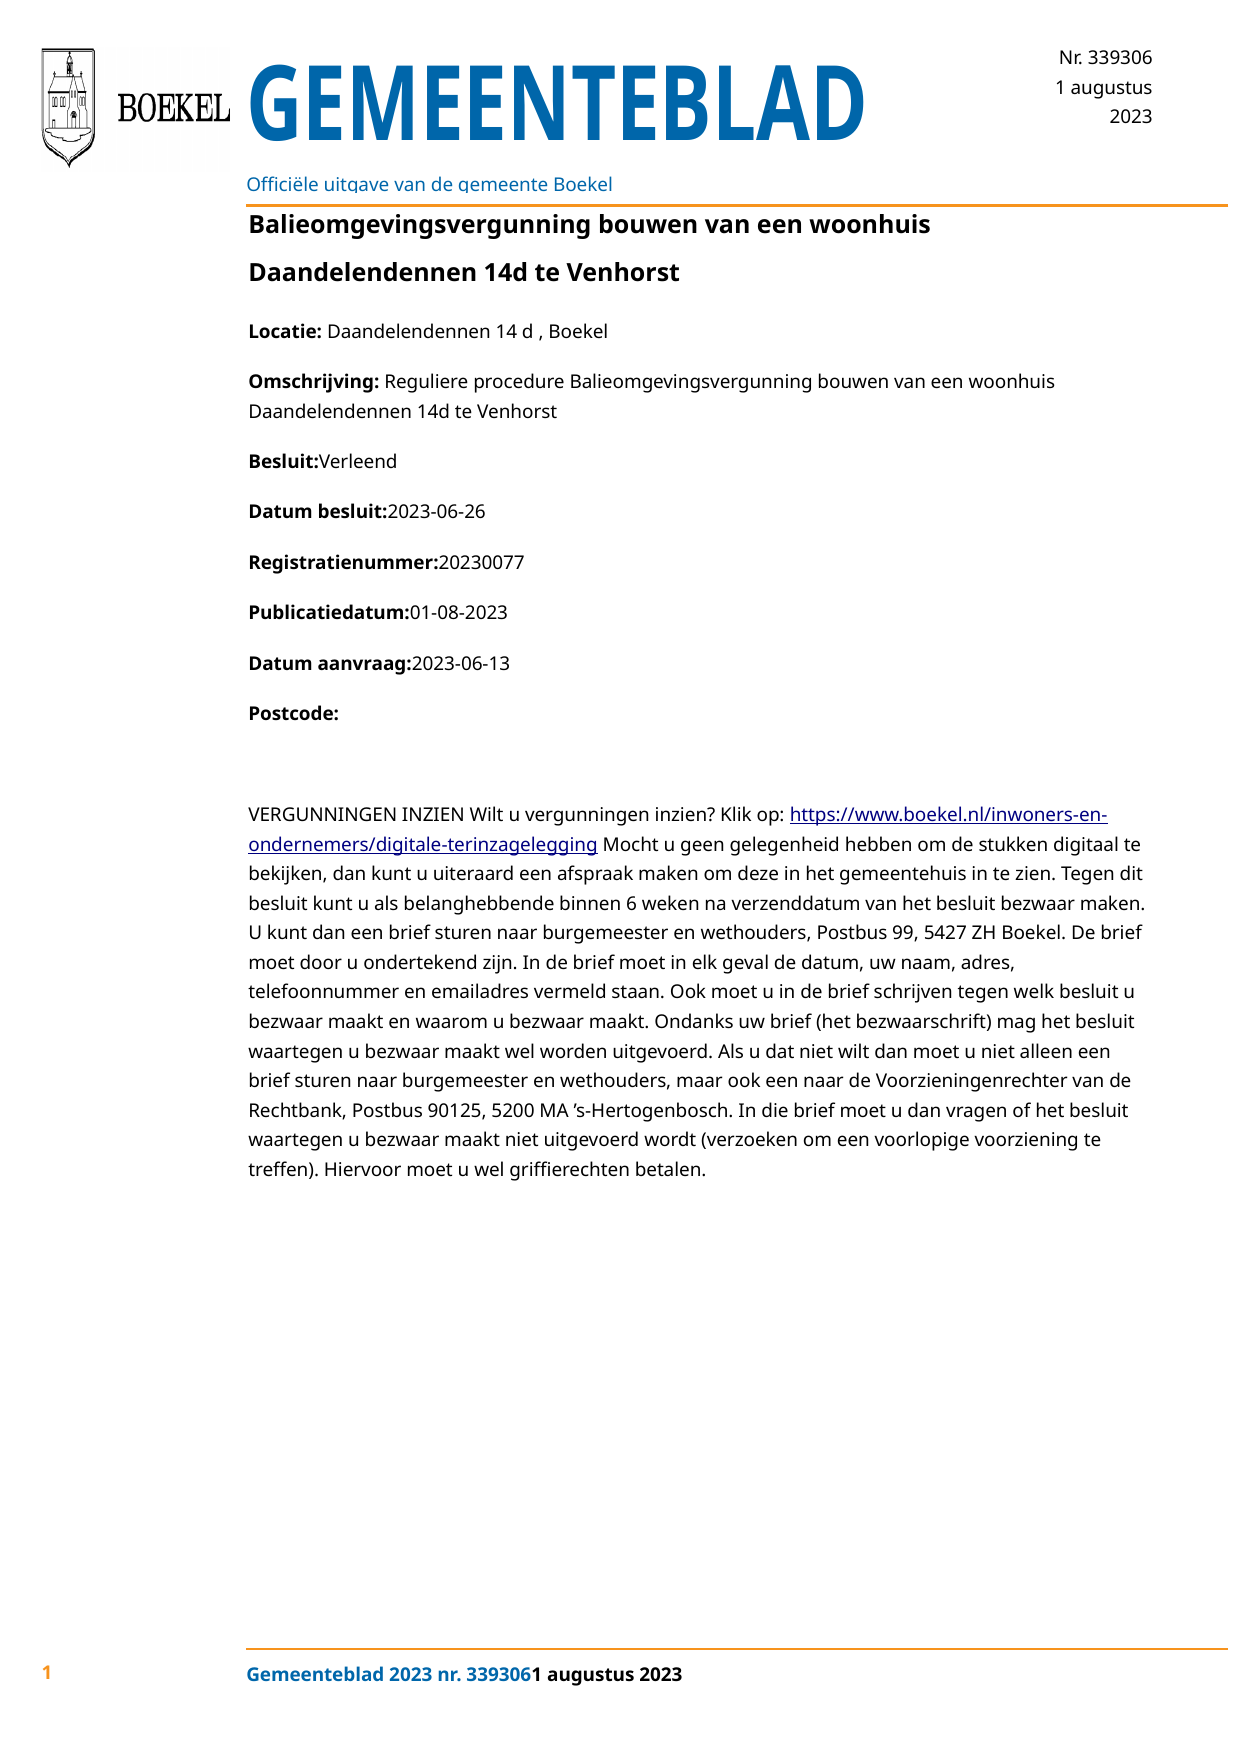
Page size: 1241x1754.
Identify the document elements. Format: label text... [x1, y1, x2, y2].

text Datum besluit:2023-06-26 [248, 499, 1152, 524]
text VERGUNNINGEN INZIEN Wilt u vergunningen inzien? Klik op: https://www.boekel.nl/inwoners-en-ondernemers/digitale-terinzagelegging Mocht u geen gelegenheid hebben om de stukken digitaal te bekijken, dan kunt u uiteraard een afspraak maken om deze in het gemeentehuis in te zien. Tegen dit besluit kunt u als belanghebbende binnen 6 weken na verzenddatum van het besluit bezwaar maken. U kunt dan een brief sturen naar burgemeester en wethouders, Postbus 99, 5427 ZH Boekel. De brief moet door u ondertekend zijn. In de brief moet in elk geval de datum, uw naam, adres, telefoonnummer en emailadres vermeld staan. Ook moet u in de brief schrijven tegen welk besluit u bezwaar maakt en waarom u bezwaar maakt. Ondanks uw brief (het bezwaarschrift) mag het besluit waartegen u bezwaar maakt wel worden uitgevoerd. Als u dat niet wilt dan moet u niet alleen een brief sturen naar burgemeester en wethouders, maar ook een naar de Voorzieningenrechter van de Rechtbank, Postbus 90125, 5200 MA ’s-Hertogenbosch. In die brief moet u dan vragen of het besluit waartegen u bezwaar maakt niet uitgevoerd wordt (verzoeken om een voorlopige voorziening te treffen). Hiervoor moet u wel griffierechten betalen. [248, 801, 1152, 1182]
text Postcode: [248, 700, 1152, 726]
text Omschrijving: Reguliere procedure Balieomgevingsvergunning bouwen van een woonhuis Daandelendennen 14d te Venhorst [248, 368, 1152, 424]
text Locatie: Daandelendennen 14 d , Boekel [248, 318, 1152, 344]
text Publicatiedatum:01-08-2023 [248, 599, 1152, 625]
text Datum aanvraag:2023-06-13 [248, 650, 1152, 676]
text Besluit:Verleend [248, 448, 1152, 474]
text Balieomgevingsvergunning bouwen van een woonhuis Daandelendennen 14d te Venhorst [248, 207, 1152, 288]
text Registratienummer:20230077 [248, 549, 1152, 575]
picture [41, 47, 231, 172]
